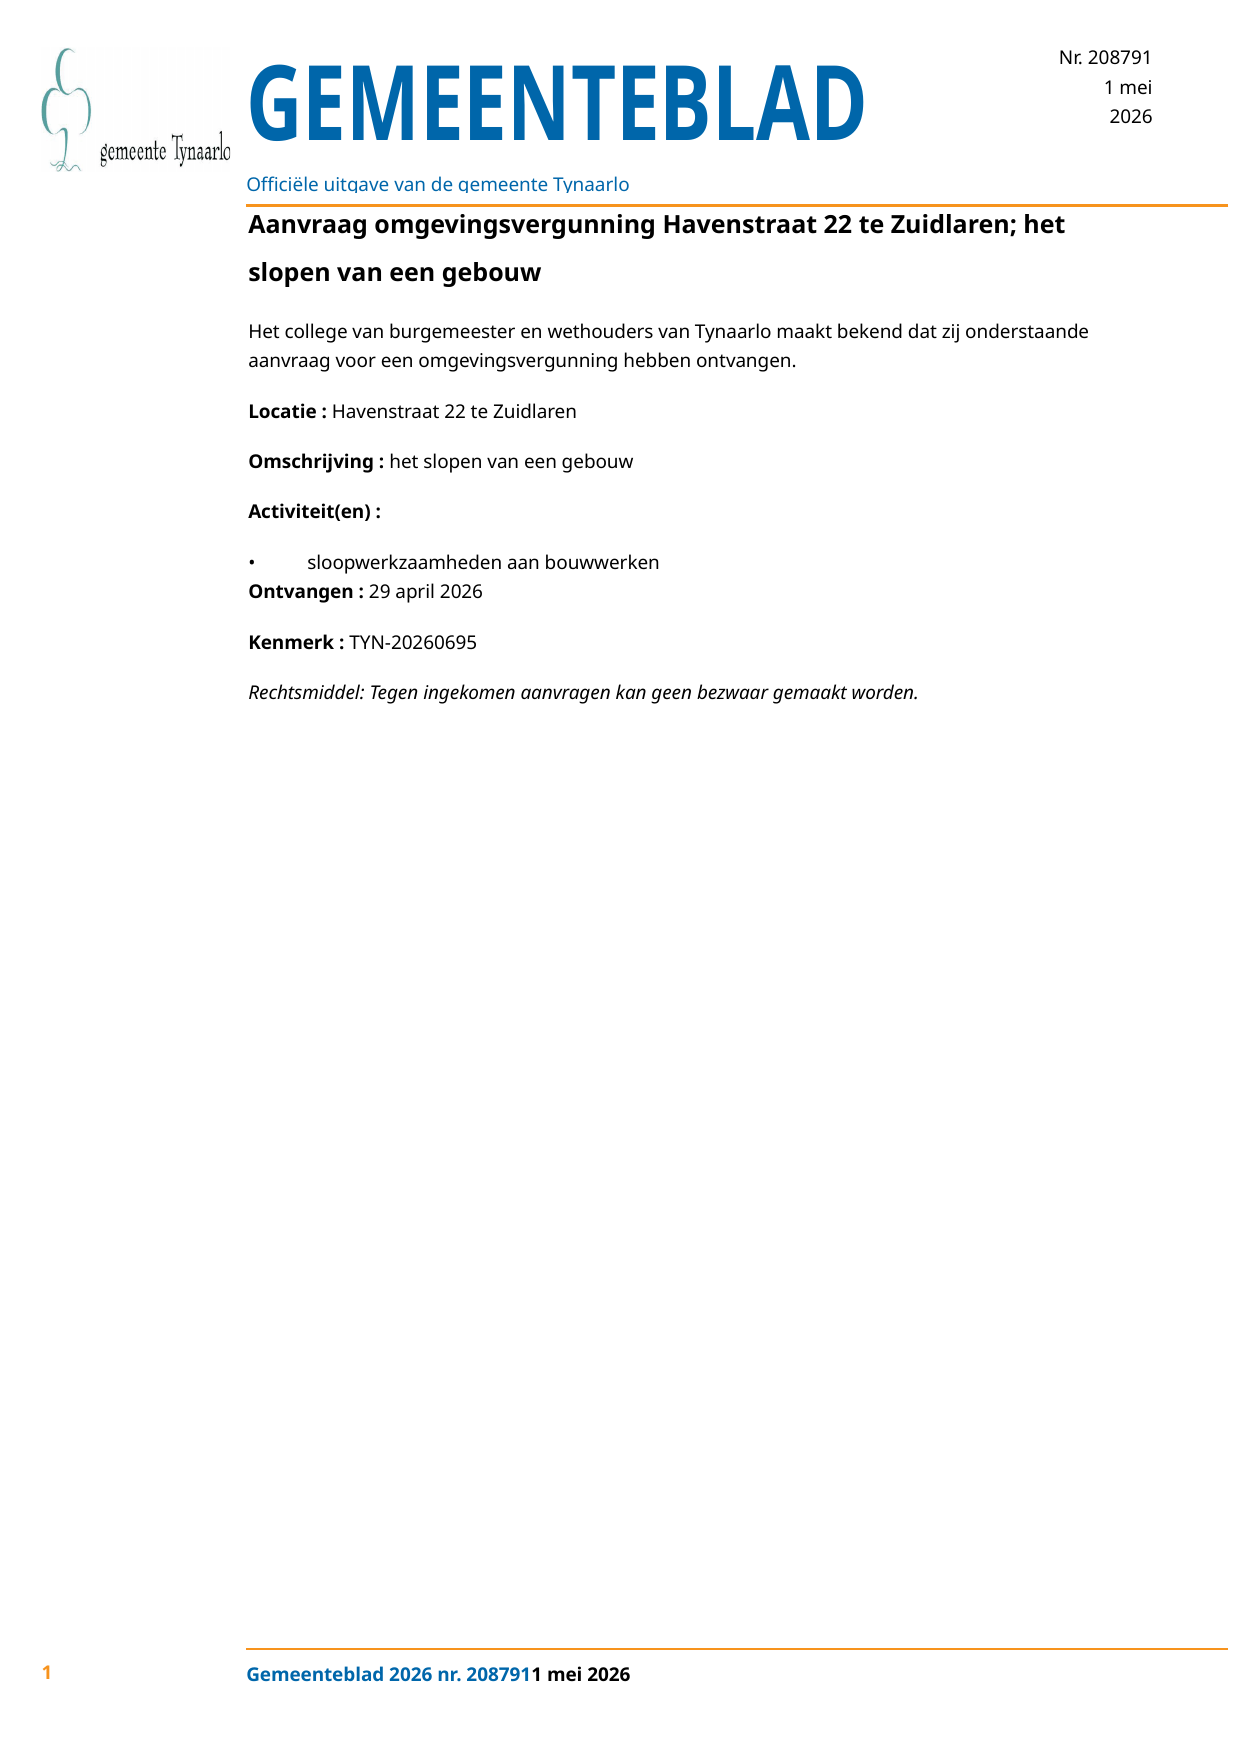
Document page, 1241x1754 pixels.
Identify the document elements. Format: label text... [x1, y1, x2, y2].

text Aanvraag omgevingsvergunning Havenstraat 22 te Zuidlaren; het slopen van een gebouw [248, 207, 1152, 288]
text Het college van burgemeester en wethouders van Tynaarlo maakt bekend dat zij onderstaande aanvraag voor een omgevingsvergunning hebben ontvangen. [248, 318, 1152, 373]
text Kenmerk : TYN-20260695 [248, 629, 1152, 655]
text Omschrijving : het slopen van een gebouw [248, 448, 1152, 474]
text Ontvangen : 29 april 2026 [248, 579, 1152, 604]
picture [41, 47, 231, 172]
text Activiteit(en) : [248, 499, 1152, 524]
text Locatie : Havenstraat 22 te Zuidlaren [248, 398, 1152, 424]
text Rechtsmiddel: Tegen ingekomen aanvragen kan geen bezwaar gemaakt worden. [248, 679, 1152, 705]
list sloopwerkzaamheden aan bouwwerken [248, 549, 1152, 575]
